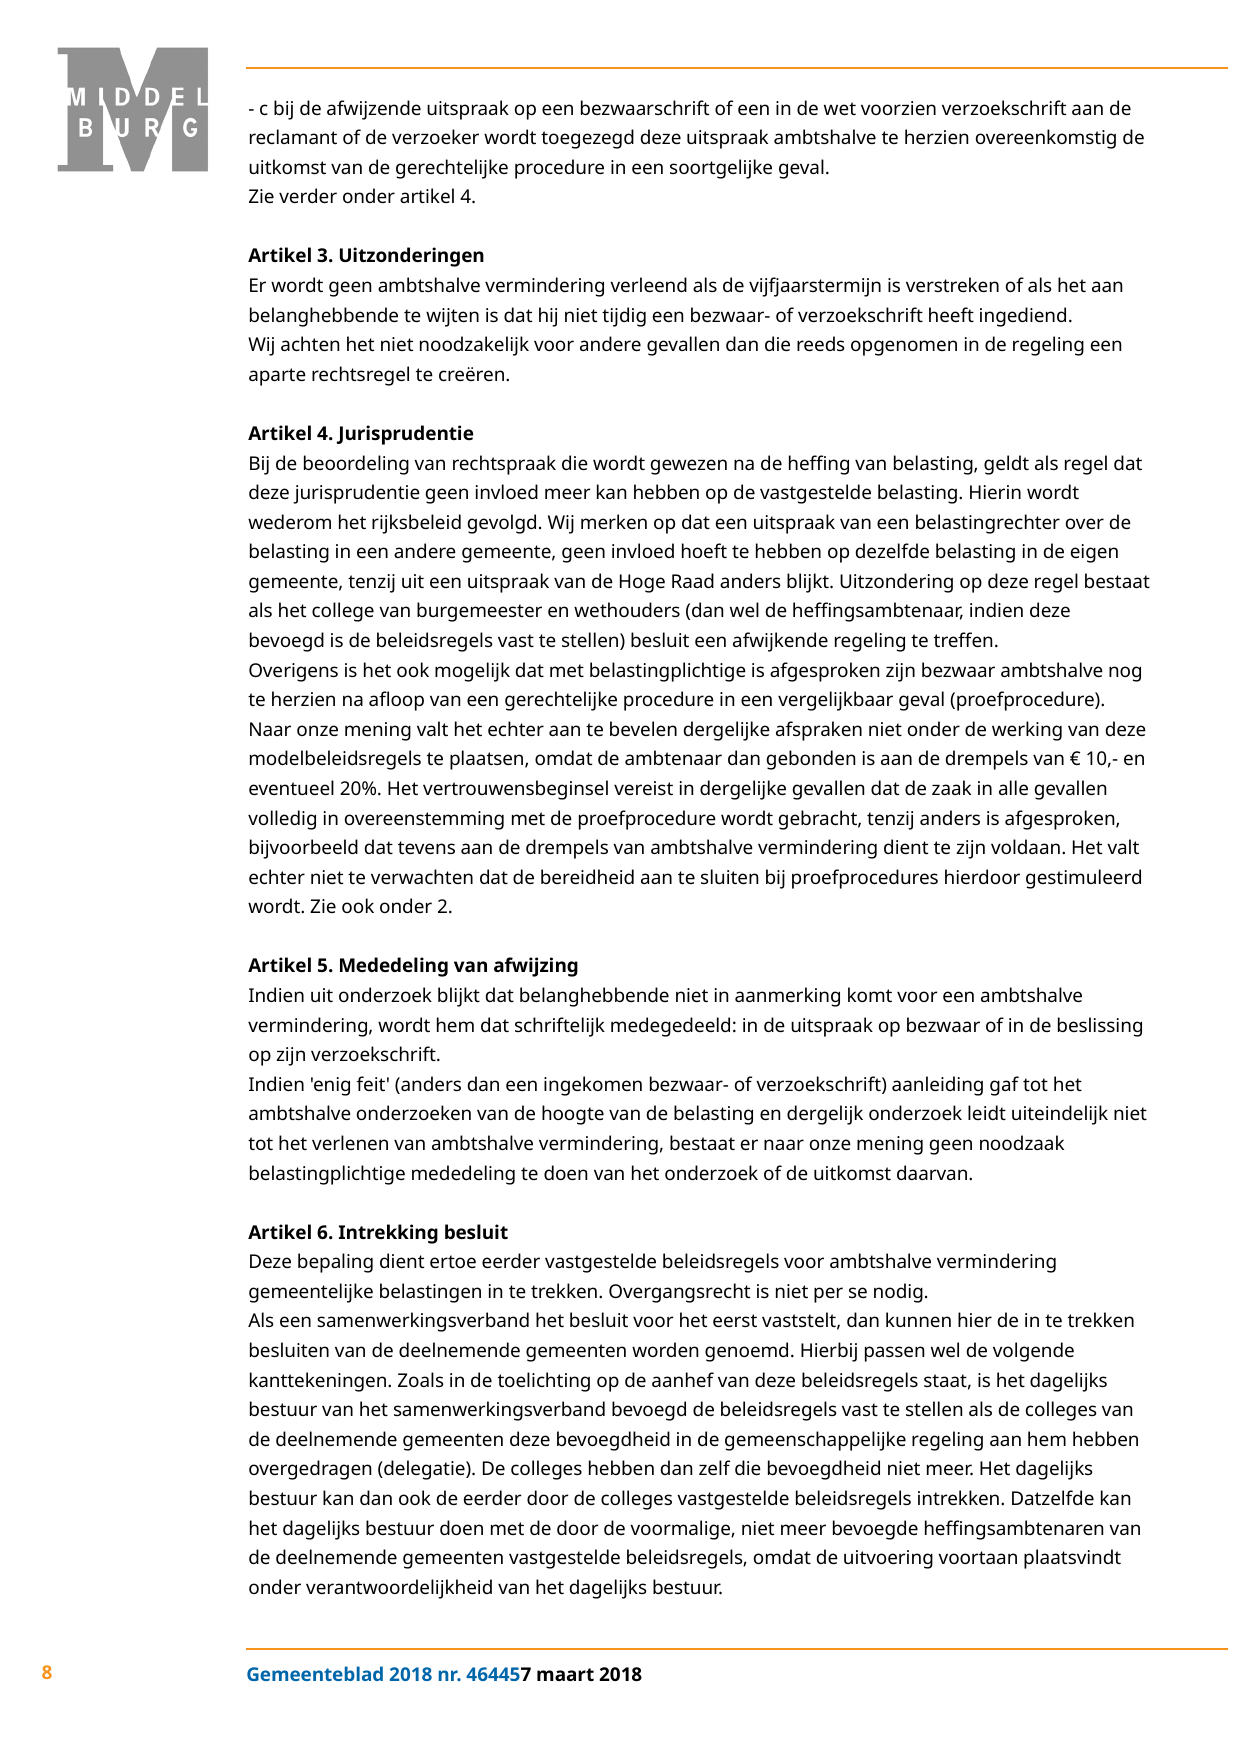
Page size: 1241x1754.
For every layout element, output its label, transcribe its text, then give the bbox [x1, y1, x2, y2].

text Wij achten het niet noodzakelijk voor andere gevallen dan die reeds opgenomen in de regeling een aparte rechtsregel te creëren. [248, 331, 1152, 387]
text Bij de beoordeling van rechtspraak die wordt gewezen na de heffing van belasting, geldt als regel dat deze jurisprudentie geen invloed meer kan hebben op de vastgestelde belasting. Hierin wordt wederom het rijksbeleid gevolgd. Wij merken op dat een uitspraak van een belastingrechter over de belasting in een andere gemeente, geen invloed hoeft te hebben op dezelfde belasting in de eigen gemeente, tenzij uit een uitspraak van de Hoge Raad anders blijkt. Uitzondering op deze regel bestaat als het college van burgemeester en wethouders (dan wel de heffingsambtenaar, indien deze bevoegd is de beleidsregels vast te stellen) besluit een afwijkende regeling te treffen. [248, 450, 1152, 653]
text Als een samenwerkingsverband het besluit voor het eerst vaststelt, dan kunnen hier de in te trekken besluiten van de deelnemende gemeenten worden genoemd. Hierbij passen wel de volgende kanttekeningen. Zoals in de toelichting op de aanhef van deze beleidsregels staat, is het dagelijks bestuur van het samenwerkingsverband bevoegd de beleidsregels vast te stellen als de colleges van de deelnemende gemeenten deze bevoegdheid in de gemeenschappelijke regeling aan hem hebben overgedragen (delegatie). De colleges hebben dan zelf die bevoegdheid niet meer. Het dagelijks bestuur kan dan ook de eerder door de colleges vastgestelde beleidsregels intrekken. Datzelfde kan het dagelijks bestuur doen met de door de voormalige, niet meer bevoegde heffingsambtenaren van de deelnemende gemeenten vastgestelde beleidsregels, omdat de uitvoering voortaan plaatsvindt onder verantwoordelijkheid van het dagelijks bestuur. [248, 1308, 1152, 1600]
text Indien 'enig feit' (anders dan een ingekomen bezwaar- of verzoekschrift) aanleiding gaf tot het ambtshalve onderzoeken van de hoogte van de belasting en dergelijk onderzoek leidt uiteindelijk niet tot het verlenen van ambtshalve vermindering, bestaat er naar onze mening geen noodzaak belastingplichtige mededeling te doen van het onderzoek of de uitkomst daarvan. [248, 1071, 1152, 1186]
text Er wordt geen ambtshalve vermindering verleend als de vijfjaarstermijn is verstreken of als het aan belanghebbende te wijten is dat hij niet tijdig een bezwaar- of verzoekschrift heeft ingediend. [248, 272, 1152, 328]
text Zie verder onder artikel 4. [248, 183, 1152, 209]
text Artikel 3. Uitzonderingen [248, 243, 1152, 268]
text - c bij de afwijzende uitspraak op een bezwaarschrift of een in de wet voorzien verzoekschrift aan de reclamant of de verzoeker wordt toegezegd deze uitspraak ambtshalve te herzien overeenkomstig de uitkomst van de gerechtelijke procedure in een soortgelijke geval. [248, 95, 1152, 180]
text Indien uit onderzoek blijkt dat belanghebbende niet in aanmerking komt voor een ambtshalve vermindering, wordt hem dat schriftelijk medegedeeld: in de uitspraak op bezwaar of in de beslissing op zijn verzoekschrift. [248, 982, 1152, 1067]
text Artikel 6. Intrekking besluit [248, 1219, 1152, 1245]
text Overigens is het ook mogelijk dat met belastingplichtige is afgesproken zijn bezwaar ambtshalve nog te herzien na afloop van een gerechtelijke procedure in een vergelijkbaar geval (proefprocedure). [248, 657, 1152, 712]
text Naar onze mening valt het echter aan te bevelen dergelijke afspraken niet onder de werking van deze modelbeleidsregels te plaatsen, omdat de ambtenaar dan gebonden is aan de drempels van € 10,- en eventueel 20%. Het vertrouwensbeginsel vereist in dergelijke gevallen dat de zaak in alle gevallen volledig in overeenstemming met de proefprocedure wordt gebracht, tenzij anders is afgesproken, bijvoorbeeld dat tevens aan de drempels van ambtshalve vermindering dient te zijn voldaan. Het valt echter niet te verwachten dat de bereidheid aan te sluiten bij proefprocedures hierdoor gestimuleerd wordt. Zie ook onder 2. [248, 716, 1152, 919]
picture [41, 47, 231, 172]
text Deze bepaling dient ertoe eerder vastgestelde beleidsregels voor ambtshalve vermindering gemeentelijke belastingen in te trekken. Overgangsrecht is niet per se nodig. [248, 1248, 1152, 1304]
text Artikel 4. Jurisprudentie [248, 420, 1152, 446]
text Artikel 5. Mededeling van afwijzing [248, 953, 1152, 978]
